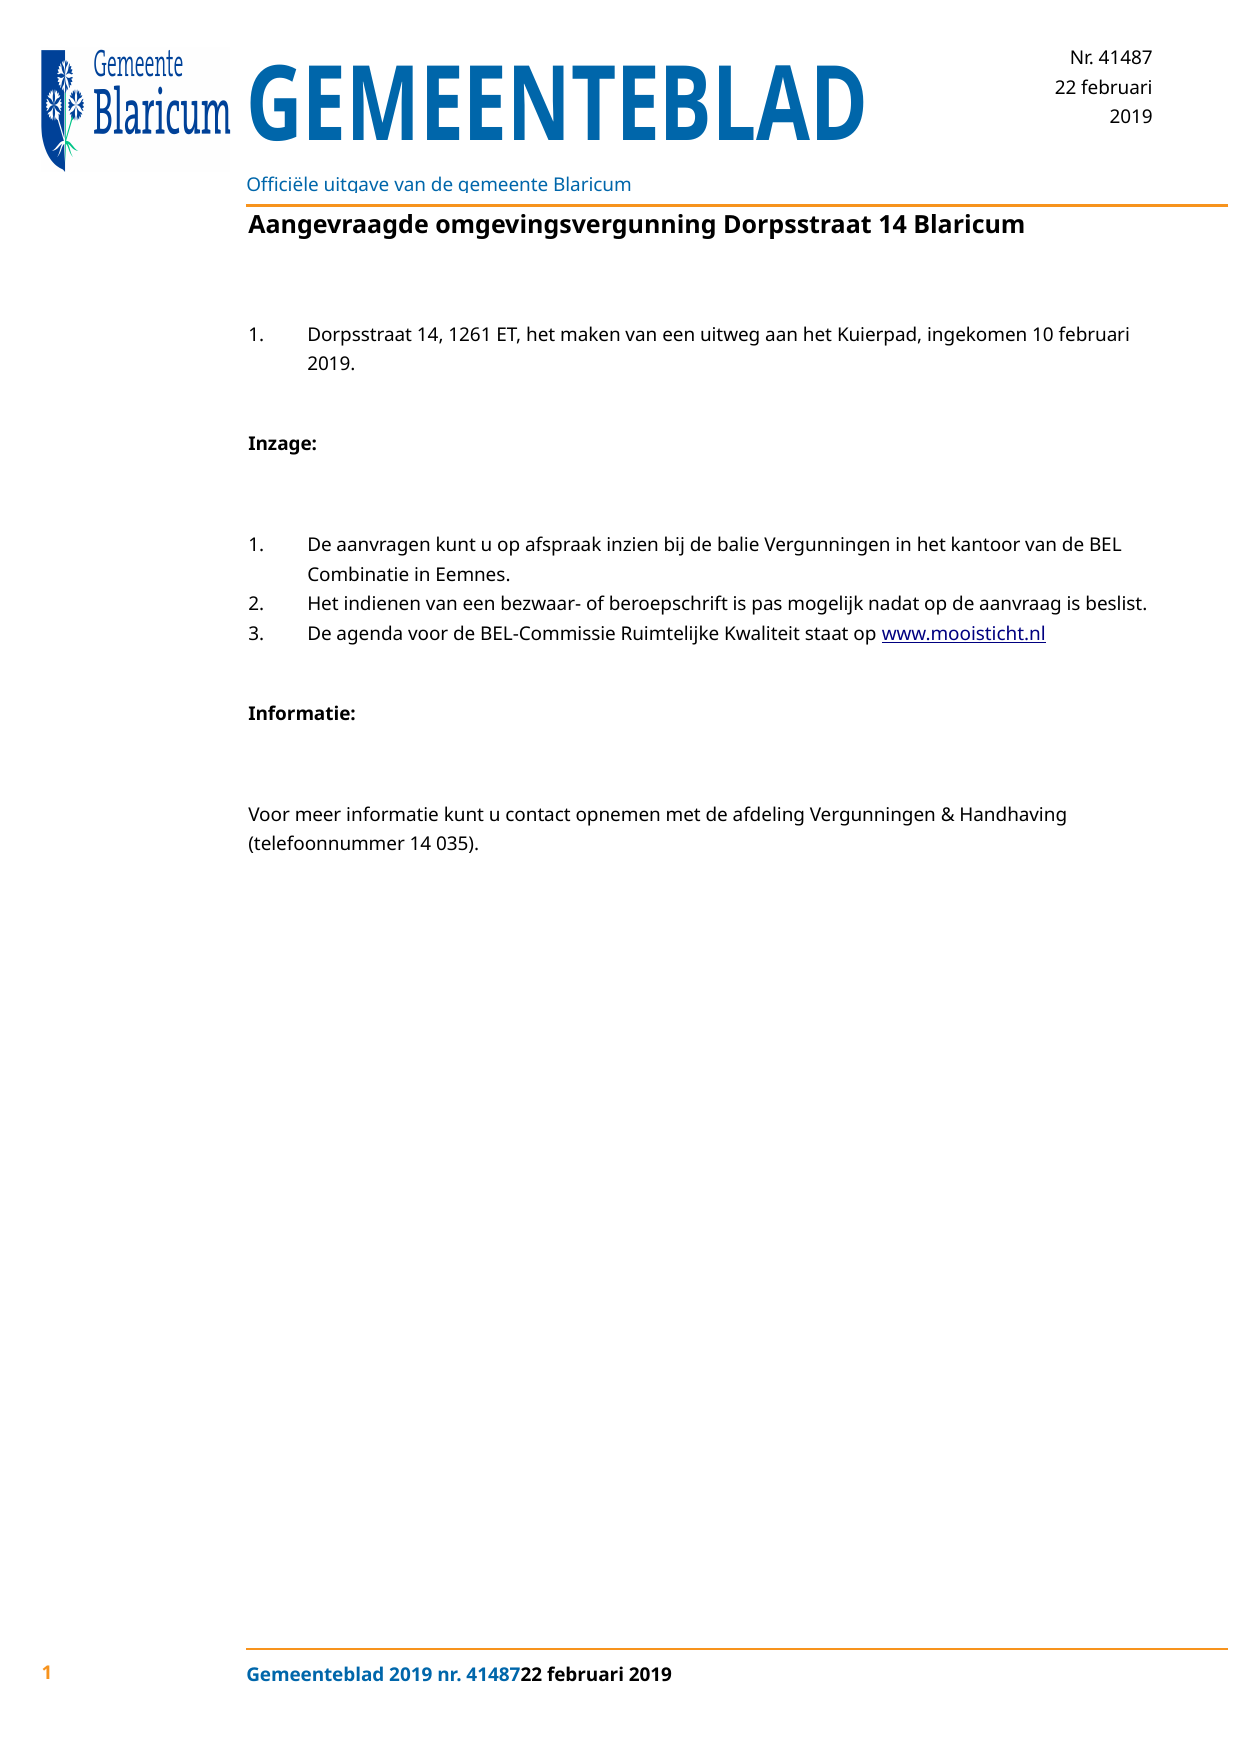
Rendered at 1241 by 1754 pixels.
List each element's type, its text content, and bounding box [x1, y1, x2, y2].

list De aanvragen kunt u op afspraak inzien bij de balie Vergunningen in het kantoor van de BEL Combinatie in Eemnes. [248, 531, 1152, 586]
text Inzage: [248, 430, 1152, 456]
text Informatie: [248, 700, 1152, 726]
list De agenda voor de BEL-Commissie Ruimtelijke Kwaliteit staat op www.mooisticht.nl [248, 620, 1152, 646]
picture [41, 47, 231, 172]
text Voor meer informatie kunt u contact opnemen met de afdeling Vergunningen & Handhaving (telefoonnummer 14 035). [248, 801, 1152, 856]
list Het indienen van een bezwaar- of beroepschrift is pas mogelijk nadat op de aanvraag is beslist. [248, 590, 1152, 616]
text Aangevraagde omgevingsvergunning Dorpsstraat 14 Blaricum [248, 207, 1152, 241]
list Dorpsstraat 14, 1261 ET, het maken van een uitweg aan het Kuierpad, ingekomen 10 februari 2019. [248, 321, 1152, 376]
